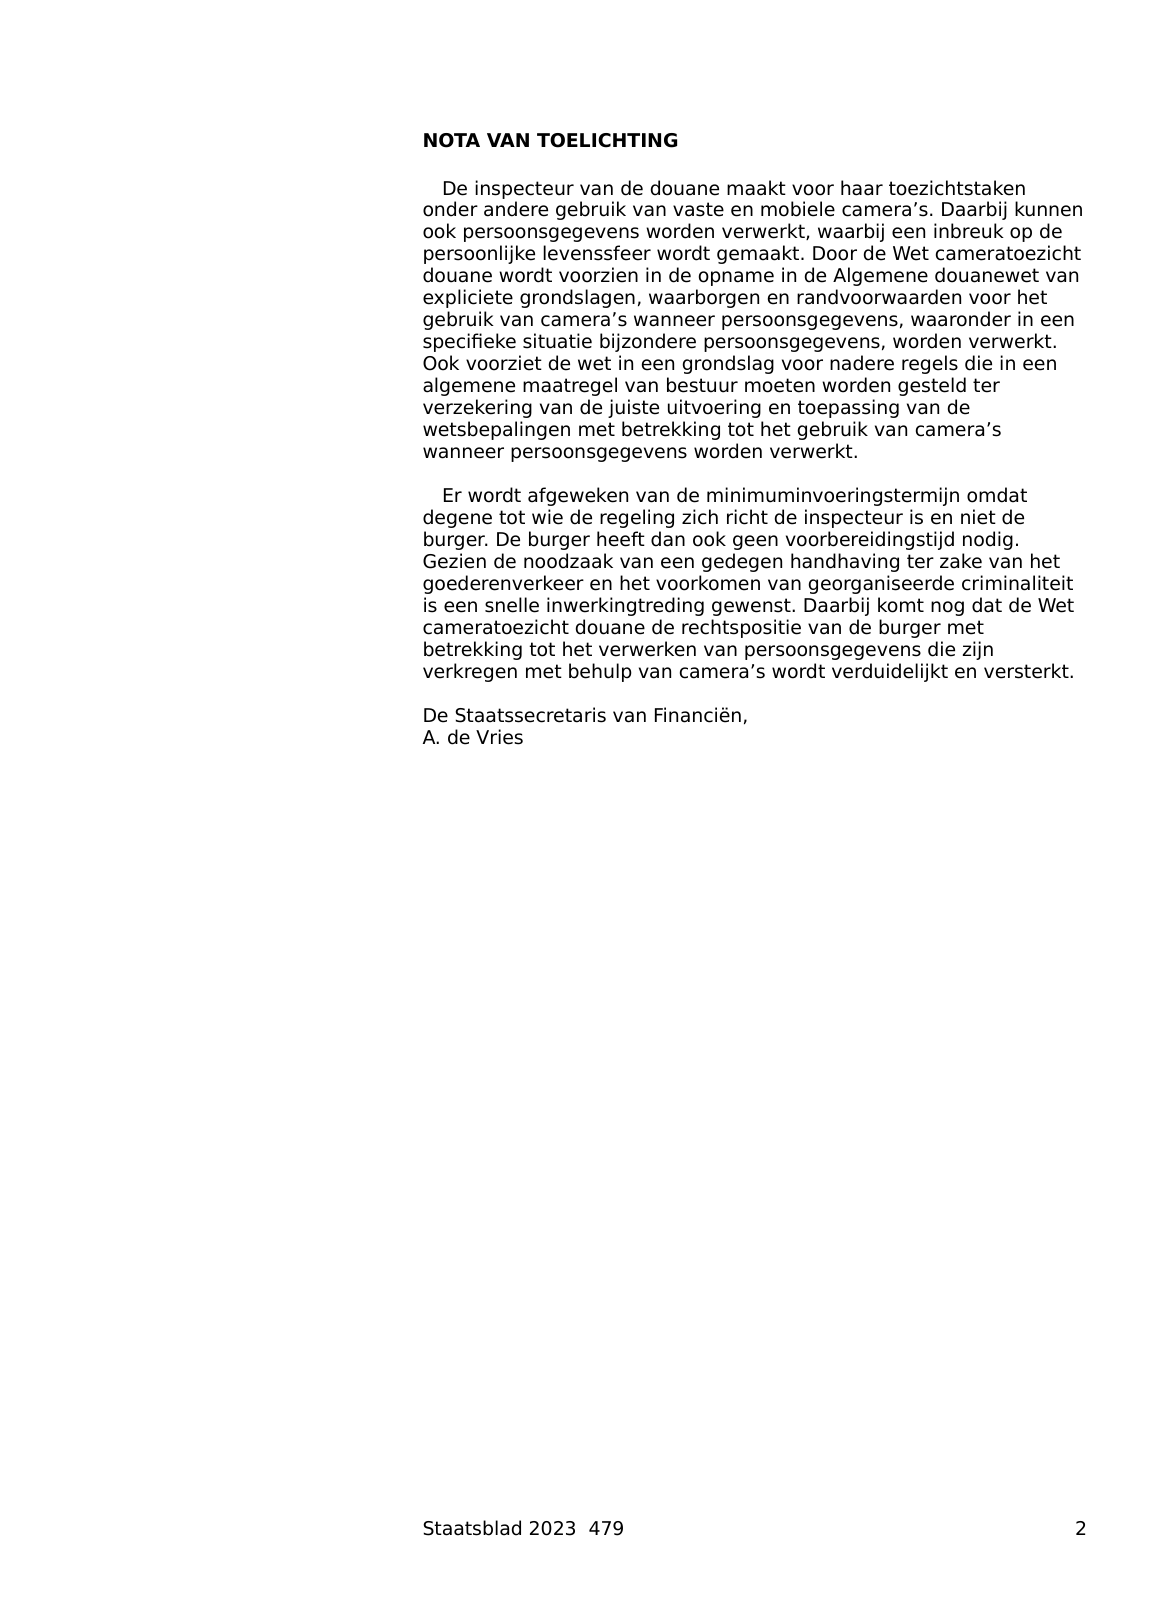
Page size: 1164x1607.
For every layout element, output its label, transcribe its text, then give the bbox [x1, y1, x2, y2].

text Er wordt afgeweken van de minimuminvoeringstermijn omdat degene tot wie de regeling zich richt de inspecteur is en niet de burger. De burger heeft dan ook geen voorbereidingstijd nodig. Gezien de noodzaak van een gedegen handhaving ter zake van het goederenverkeer en het voorkomen van georganiseerde criminaliteit is een snelle inwerkingtreding gewenst. Daarbij komt nog dat de Wet cameratoezicht douane de rechtspositie van de burger met betrekking tot het verwerken van persoonsgegevens die zijn verkregen met behulp van camera’s wordt verduidelijkt en versterkt. [422, 485, 1087, 683]
text De inspecteur van de douane maakt voor haar toezichtstaken onder andere gebruik van vaste en mobiele camera’s. Daarbij kunnen ook persoonsgegevens worden verwerkt, waarbij een inbreuk op de persoonlijke levenssfeer wordt gemaakt. Door de Wet cameratoezicht douane wordt voorzien in de opname in de Algemene douanewet van expliciete grondslagen, waarborgen en randvoorwaarden voor het gebruik van camera’s wanneer persoonsgegevens, waaronder in een specifieke situatie bijzondere persoonsgegevens, worden verwerkt. Ook voorziet de wet in een grondslag voor nadere regels die in een algemene maatregel van bestuur moeten worden gesteld ter verzekering van de juiste uitvoering en toepassing van de wetsbepalingen met betrekking tot het gebruik van camera’s wanneer persoonsgegevens worden verwerkt. [422, 177, 1087, 463]
subtitle NOTA VAN TOELICHTING [422, 130, 1087, 152]
text De Staatssecretaris van Financiën, A. de Vries [422, 705, 1087, 749]
